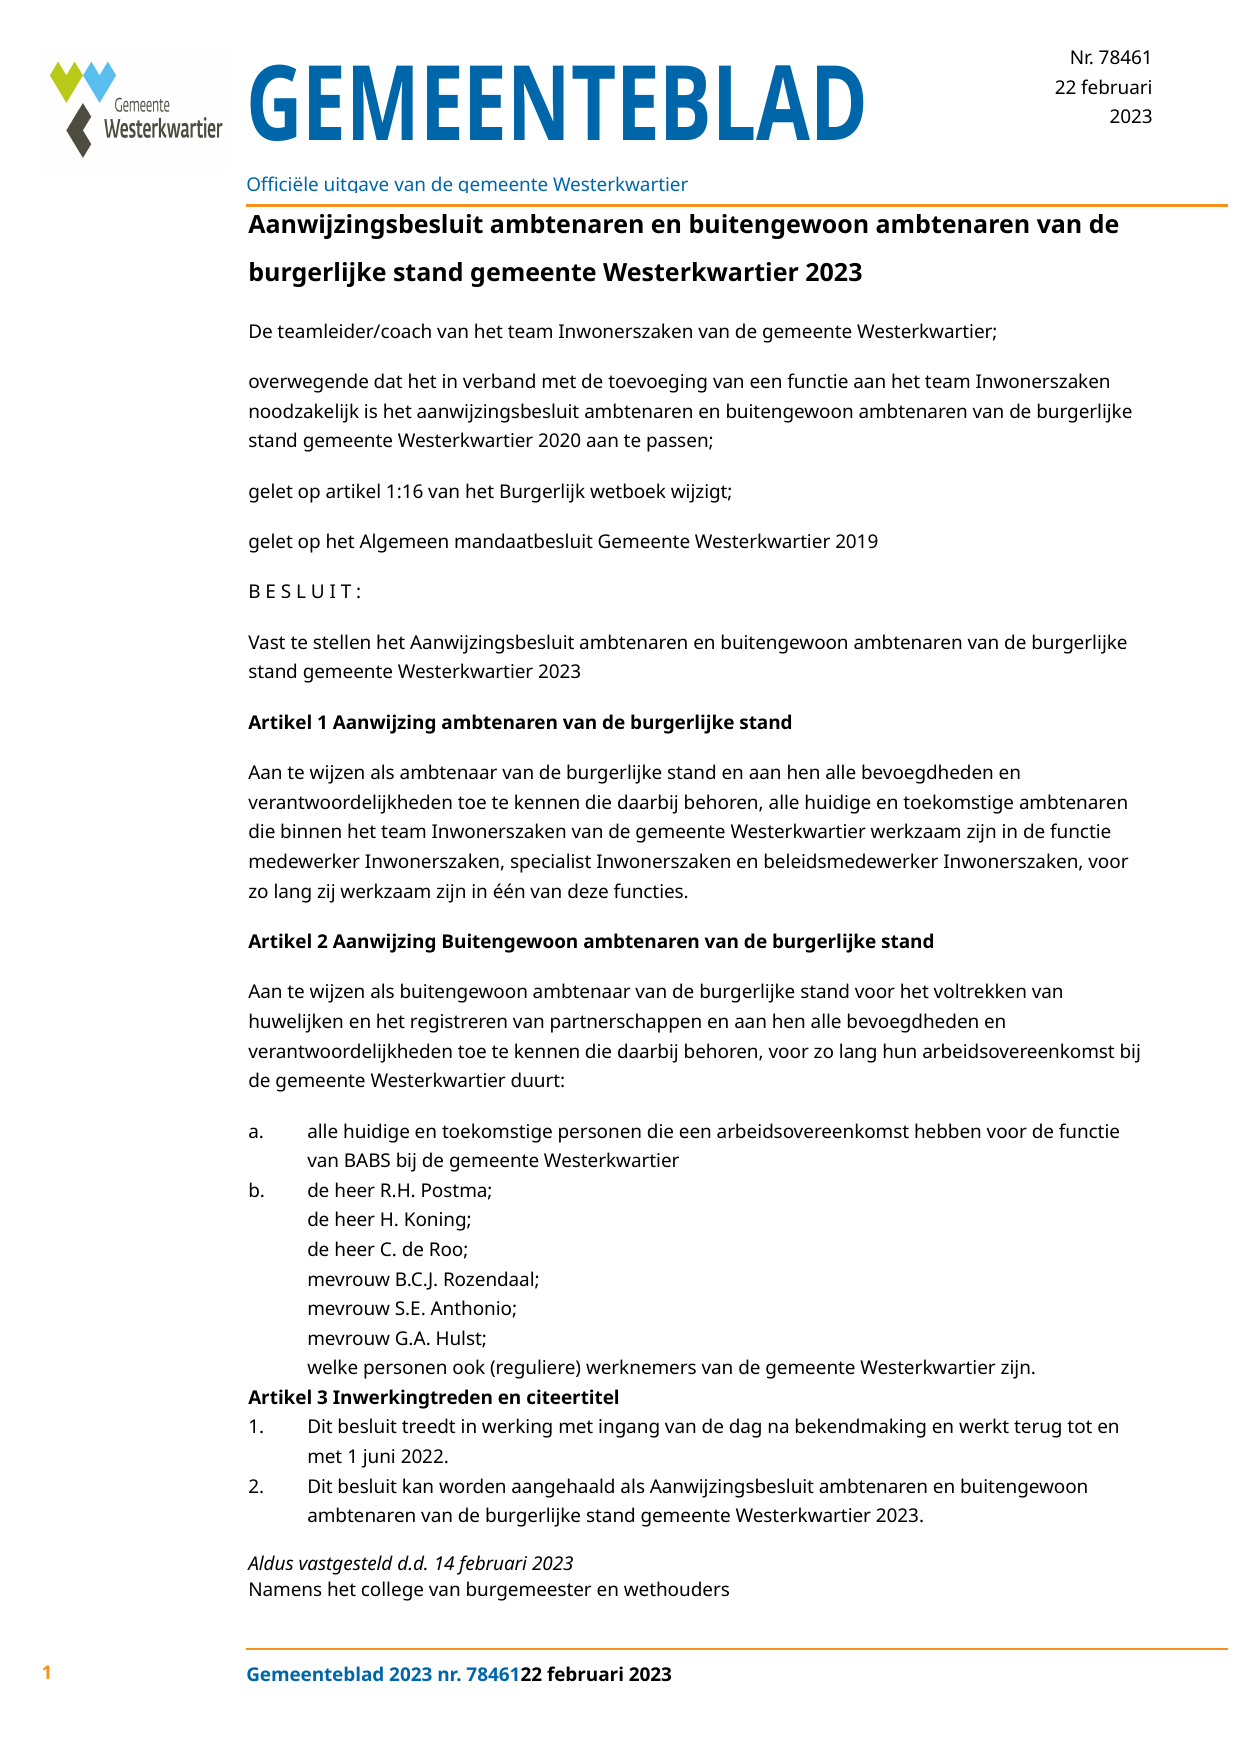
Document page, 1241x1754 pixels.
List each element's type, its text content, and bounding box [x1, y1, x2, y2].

list de heer C. de Roo; [248, 1236, 1152, 1262]
list alle huidige en toekomstige personen die een arbeidsovereenkomst hebben voor de functie van BABS bij de gemeente Westerkwartier [248, 1118, 1152, 1173]
list Dit besluit kan worden aangehaald als Aanwijzingsbesluit ambtenaren en buitengewoon ambtenaren van de burgerlijke stand gemeente Westerkwartier 2023. [248, 1473, 1152, 1528]
text De teamleider/coach van het team Inwonerszaken van de gemeente Westerkwartier; [248, 318, 1152, 344]
text overwegende dat het in verband met de toevoeging van een functie aan het team Inwonerszaken noodzakelijk is het aanwijzingsbesluit ambtenaren en buitengewoon ambtenaren van de burgerlijke stand gemeente Westerkwartier 2020 aan te passen; [248, 368, 1152, 453]
text Namens het college van burgemeester en wethouders [248, 1576, 1152, 1602]
picture [41, 47, 231, 172]
text B E S L U I T : [248, 579, 1152, 604]
text Aan te wijzen als ambtenaar van de burgerlijke stand en aan hen alle bevoegdheden en verantwoordelijkheden toe te kennen die daarbij behoren, alle huidige en toekomstige ambtenaren die binnen het team Inwonerszaken van de gemeente Westerkwartier werkzaam zijn in de functie medewerker Inwonerszaken, specialist Inwonerszaken en beleidsmedewerker Inwonerszaken, voor zo lang zij werkzaam zijn in één van deze functies. [248, 759, 1152, 904]
text Aldus vastgesteld d.d. 14 februari 2023 [248, 1550, 1152, 1576]
text Artikel 1 Aanwijzing ambtenaren van de burgerlijke stand [248, 709, 1152, 735]
list mevrouw S.E. Anthonio; [248, 1295, 1152, 1321]
list de heer R.H. Postma; [248, 1177, 1152, 1203]
text Artikel 3 Inwerkingtreden en citeertitel [248, 1384, 1152, 1410]
text gelet op artikel 1:16 van het Burgerlijk wetboek wijzigt; [248, 478, 1152, 504]
text Aanwijzingsbesluit ambtenaren en buitengewoon ambtenaren van de burgerlijke stand gemeente Westerkwartier 2023 [248, 207, 1152, 288]
text Aan te wijzen als buitengewoon ambtenaar van de burgerlijke stand voor het voltrekken van huwelijken en het registreren van partnerschappen en aan hen alle bevoegdheden en verantwoordelijkheden toe te kennen die daarbij behoren, voor zo lang hun arbeidsovereenkomst bij de gemeente Westerkwartier duurt: [248, 979, 1152, 1093]
list Dit besluit treedt in werking met ingang van de dag na bekendmaking en werkt terug tot en met 1 juni 2022. [248, 1414, 1152, 1469]
text Artikel 2 Aanwijzing Buitengewoon ambtenaren van de burgerlijke stand [248, 928, 1152, 954]
list welke personen ook (reguliere) werknemers van de gemeente Westerkwartier zijn. [248, 1354, 1152, 1380]
list mevrouw G.A. Hulst; [248, 1325, 1152, 1351]
list de heer H. Koning; [248, 1207, 1152, 1232]
text gelet op het Algemeen mandaatbesluit Gemeente Westerkwartier 2019 [248, 528, 1152, 554]
list mevrouw B.C.J. Rozendaal; [248, 1266, 1152, 1292]
text Vast te stellen het Aanwijzingsbesluit ambtenaren en buitengewoon ambtenaren van de burgerlijke stand gemeente Westerkwartier 2023 [248, 629, 1152, 684]
